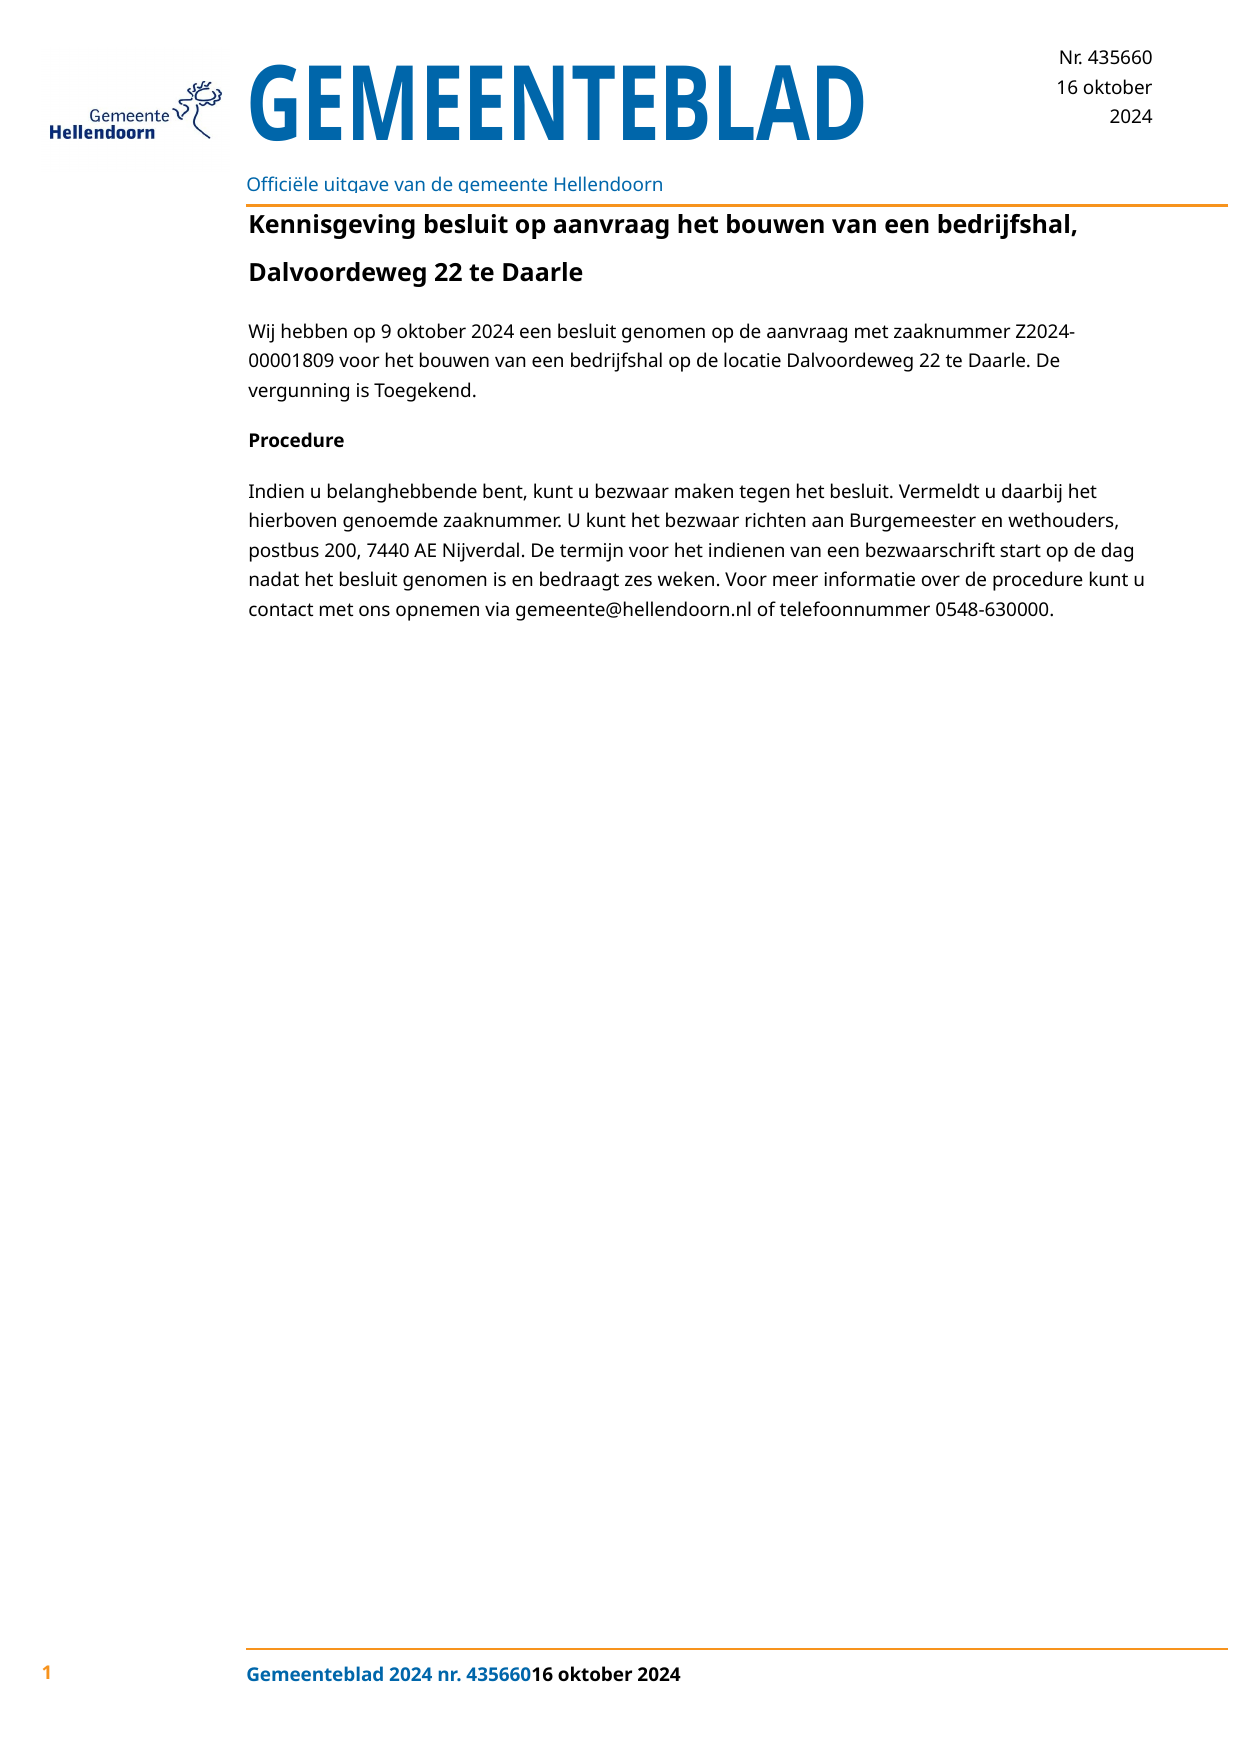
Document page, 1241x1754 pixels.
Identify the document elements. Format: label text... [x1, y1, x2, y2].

text Wij hebben op 9 oktober 2024 een besluit genomen op de aanvraag met zaaknummer Z2024-00001809 voor het bouwen van een bedrijfshal op de locatie Dalvoordeweg 22 te Daarle. De vergunning is Toegekend. [248, 318, 1152, 403]
text Indien u belanghebbende bent, kunt u bezwaar maken tegen het besluit. Vermeldt u daarbij het hierboven genoemde zaaknummer. U kunt het bezwaar richten aan Burgemeester en wethouders, postbus 200, 7440 AE Nijverdal. De termijn voor het indienen van een bezwaarschrift start op de dag nadat het besluit genomen is en bedraagt zes weken. Voor meer informatie over de procedure kunt u contact met ons opnemen via gemeente@hellendoorn.nl of telefoonnummer 0548-630000. [248, 478, 1152, 622]
picture [41, 47, 231, 172]
text Procedure [248, 427, 1152, 453]
text Kennisgeving besluit op aanvraag het bouwen van een bedrijfshal, Dalvoordeweg 22 te Daarle [248, 207, 1152, 288]
